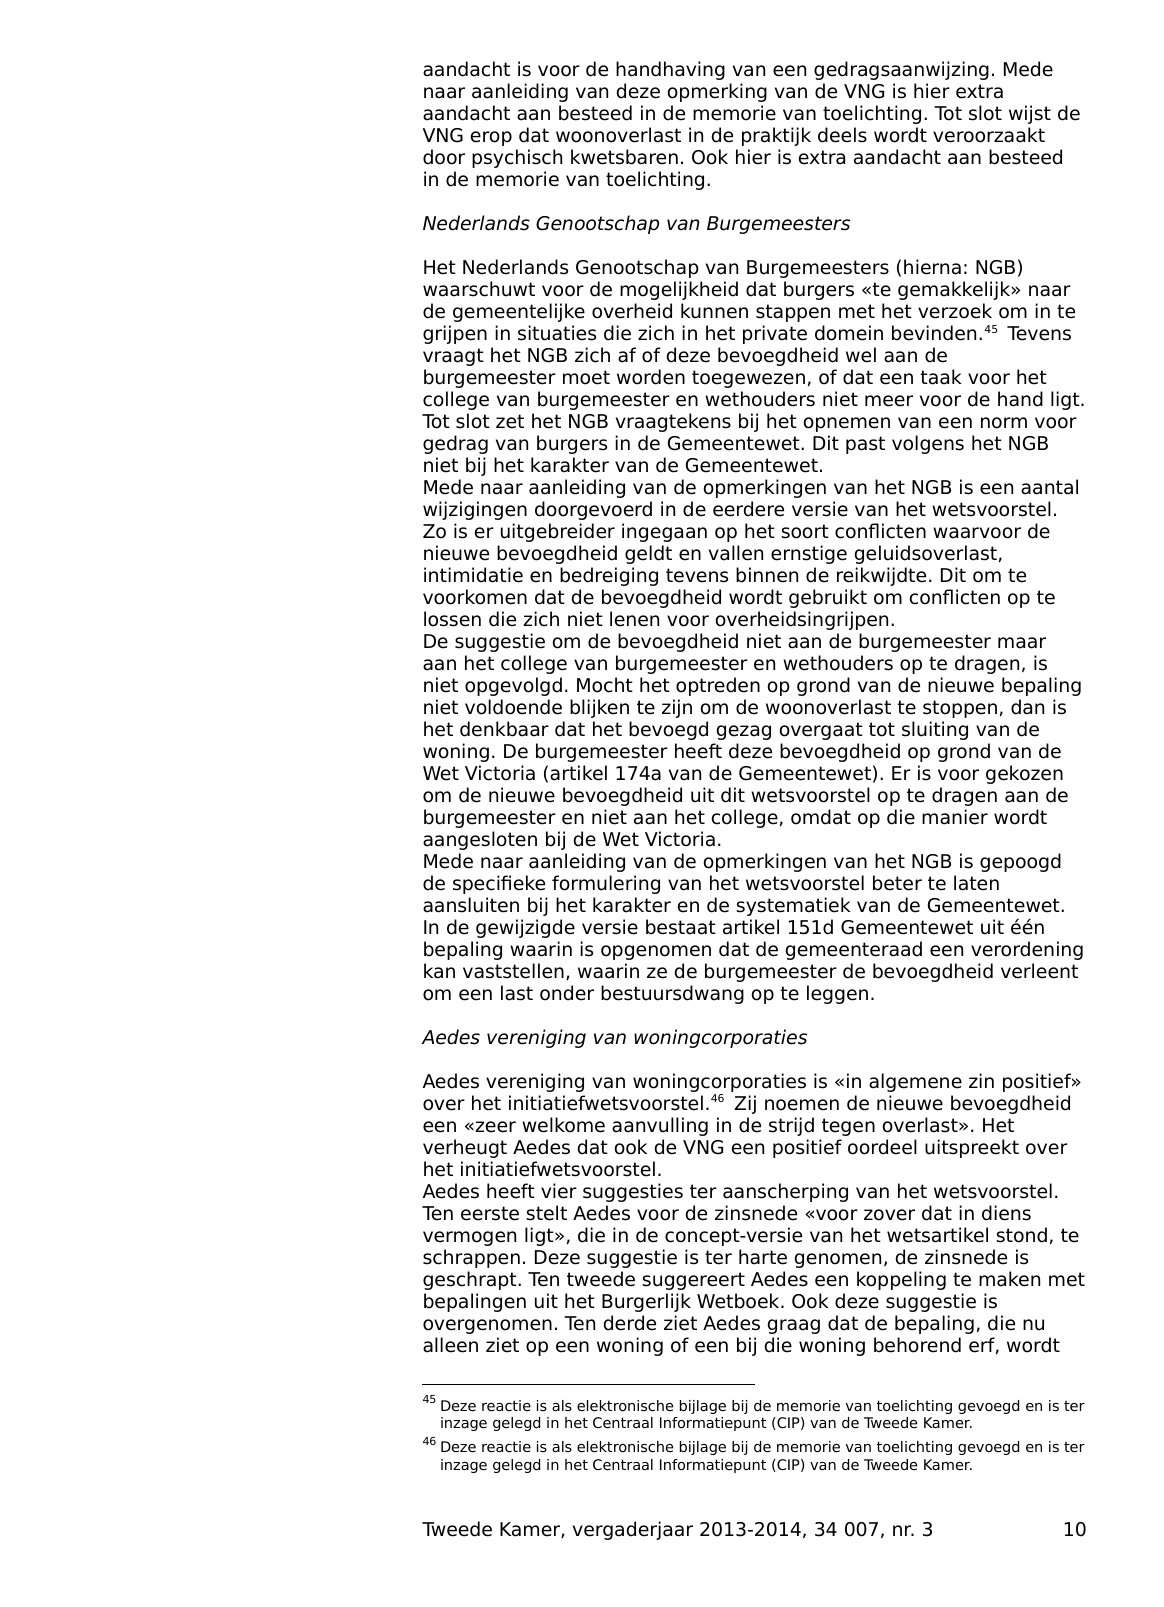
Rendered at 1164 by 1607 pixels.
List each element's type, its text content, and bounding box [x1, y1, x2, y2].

text De suggestie om de bevoegdheid niet aan de burgemeester maar aan het college van burgemeester en wethouders op te dragen, is niet opgevolgd. Mocht het optreden op grond van de nieuwe bepaling niet voldoende blijken te zijn om de woonoverlast te stoppen, dan is het denkbaar dat het bevoegd gezag overgaat tot sluiting van de woning. De burgemeester heeft deze bevoegdheid op grond van de Wet Victoria (artikel 174a van de Gemeentewet). Er is voor gekozen om de nieuwe bevoegdheid uit dit wetsvoorstel op te dragen aan de burgemeester en niet aan het college, omdat op die manier wordt aangesloten bij de Wet Victoria. [422, 631, 1087, 851]
text Het Nederlands Genootschap van Burgemeesters (hierna: NGB) waarschuwt voor de mogelijkheid dat burgers «te gemakkelijk» naar de gemeentelijke overheid kunnen stappen met het verzoek om in te grijpen in situaties die zich in het private domein bevinden. Tevens vraagt het NGB zich af of deze bevoegdheid wel aan de burgemeester moet worden toegewezen, of dat een taak voor het college van burgemeester en wethouders niet meer voor de hand ligt. Tot slot zet het NGB vraagtekens bij het opnemen van een norm voor gedrag van burgers in de Gemeentewet. Dit past volgens het NGB niet bij het karakter van de Gemeentewet. [422, 257, 1087, 477]
text Mede naar aanleiding van de opmerkingen van het NGB is gepoogd de specifieke formulering van het wetsvoorstel beter te laten aansluiten bij het karakter en de systematiek van de Gemeentewet. In de gewijzigde versie bestaat artikel 151d Gemeentewet uit één bepaling waarin is opgenomen dat de gemeenteraad een verordening kan vaststellen, waarin ze de burgemeester de bevoegdheid verleent om een last onder bestuursdwang op te leggen. [422, 851, 1087, 1004]
subtitle Nederlands Genootschap van Burgemeesters [422, 213, 1087, 235]
text Deze reactie is als elektronische bijlage bij de memorie van toelichting gevoegd en is ter inzage gelegd in het Centraal Informatiepunt (CIP) van de Tweede Kamer. [422, 1393, 1087, 1432]
text aandacht is voor de handhaving van een gedragsaanwijzing. Mede naar aanleiding van deze opmerking van de VNG is hier extra aandacht aan besteed in de memorie van toelichting. Tot slot wijst de VNG erop dat woonoverlast in de praktijk deels wordt veroorzaakt door psychisch kwetsbaren. Ook hier is extra aandacht aan besteed in de memorie van toelichting. [422, 59, 1087, 191]
text Mede naar aanleiding van de opmerkingen van het NGB is een aantal wijzigingen doorgevoerd in de eerdere versie van het wetsvoorstel. Zo is er uitgebreider ingegaan op het soort conflicten waarvoor de nieuwe bevoegdheid geldt en vallen ernstige geluidsoverlast, intimidatie en bedreiging tevens binnen de reikwijdte. Dit om te voorkomen dat de bevoegdheid wordt gebruikt om conflicten op te lossen die zich niet lenen voor overheidsingrijpen. [422, 477, 1087, 631]
text Aedes vereniging van woningcorporaties is «in algemene zin positief» over het initiatiefwetsvoorstel. Zij noemen de nieuwe bevoegdheid een «zeer welkome aanvulling in de strijd tegen overlast». Het verheugt Aedes dat ook de VNG een positief oordeel uitspreekt over het initiatiefwetsvoorstel. [422, 1071, 1087, 1181]
text Deze reactie is als elektronische bijlage bij de memorie van toelichting gevoegd en is ter inzage gelegd in het Centraal Informatiepunt (CIP) van de Tweede Kamer. [422, 1435, 1087, 1474]
text Aedes heeft vier suggesties ter aanscherping van het wetsvoorstel. Ten eerste stelt Aedes voor de zinsnede «voor zover dat in diens vermogen ligt», die in de concept-versie van het wetsartikel stond, te schrappen. Deze suggestie is ter harte genomen, de zinsnede is geschrapt. Ten tweede suggereert Aedes een koppeling te maken met bepalingen uit het Burgerlijk Wetboek. Ook deze suggestie is overgenomen. Ten derde ziet Aedes graag dat de bepaling, die nu alleen ziet op een woning of een bij die woning behorend erf, wordt [422, 1181, 1087, 1357]
subtitle Aedes vereniging van woningcorporaties [422, 1027, 1087, 1049]
